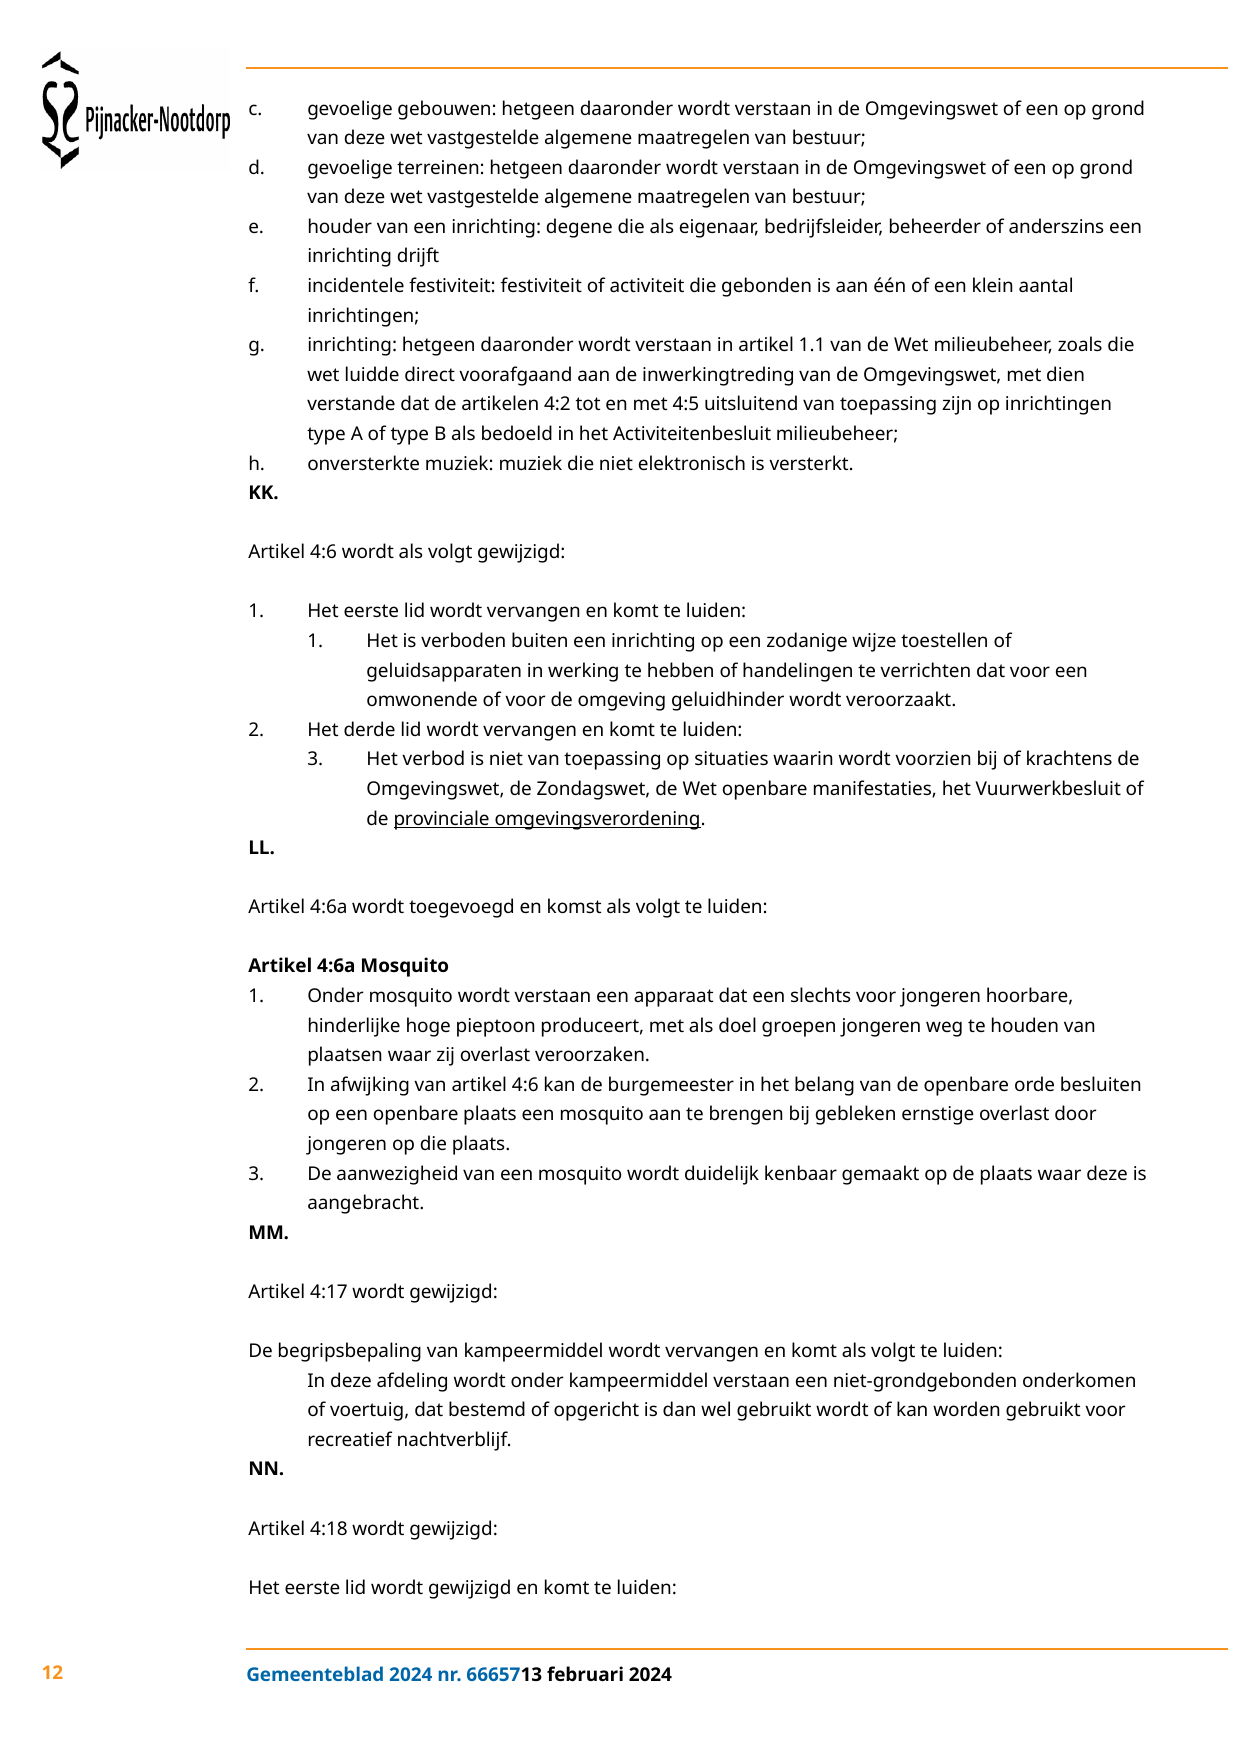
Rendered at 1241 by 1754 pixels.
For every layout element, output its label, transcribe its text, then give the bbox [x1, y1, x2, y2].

list onversterkte muziek: muziek die niet elektronisch is versterkt. [248, 450, 1152, 476]
list gevoelige terreinen: hetgeen daaronder wordt verstaan in de Omgevingswet of een op grond van deze wet vastgestelde algemene maatregelen van bestuur; [248, 154, 1152, 209]
list houder van een inrichting: degene die als eigenaar, bedrijfsleider, beheerder of anderszins een inrichting drijft [248, 213, 1152, 268]
text Artikel 4:17 wordt gewijzigd: [248, 1278, 1152, 1304]
list In afwijking van artikel 4:6 kan de burgemeester in het belang van de openbare orde besluiten op een openbare plaats een mosquito aan te brengen bij gebleken ernstige overlast door jongeren op die plaats. [248, 1071, 1152, 1156]
text Artikel 4:18 wordt gewijzigd: [248, 1515, 1152, 1541]
list Onder mosquito wordt verstaan een apparaat dat een slechts voor jongeren hoorbare, hinderlijke hoge pieptoon produceert, met als doel groepen jongeren weg te houden van plaatsen waar zij overlast veroorzaken. [248, 982, 1152, 1067]
text NN. [248, 1456, 1152, 1481]
list incidentele festiviteit: festiviteit of activiteit die gebonden is aan één of een klein aantal inrichtingen; [248, 272, 1152, 328]
list Het eerste lid wordt vervangen en komt te luiden: [248, 598, 1152, 623]
text Artikel 4:6 wordt als volgt gewijzigd: [248, 538, 1152, 564]
list Het derde lid wordt vervangen en komt te luiden: [248, 716, 1152, 742]
text Artikel 4:6a wordt toegevoegd en komst als volgt te luiden: [248, 893, 1152, 919]
text Artikel 4:6a Mosquito [248, 953, 1152, 978]
list inrichting: hetgeen daaronder wordt verstaan in artikel 1.1 van de Wet milieubeheer, zoals die wet luidde direct voorafgaand aan de inwerkingtreding van de Omgevingswet, met dien verstande dat de artikelen 4:2 tot en met 4:5 uitsluitend van toepassing zijn op inrichtingen type A of type B als bedoeld in het Activiteitenbesluit milieubeheer; [248, 331, 1152, 446]
text KK. [248, 479, 1152, 505]
list gevoelige gebouwen: hetgeen daaronder wordt verstaan in de Omgevingswet of een op grond van deze wet vastgestelde algemene maatregelen van bestuur; [248, 95, 1152, 150]
list Het verbod is niet van toepassing op situaties waarin wordt voorzien bij of krachtens de Omgevingswet, de Zondagswet, de Wet openbare manifestaties, het Vuurwerkbesluit of de provinciale omgevingsverordening. [307, 746, 1152, 831]
text De begripsbepaling van kampeermiddel wordt vervangen en komt als volgt te luiden: [248, 1337, 1152, 1363]
text Het eerste lid wordt gewijzigd en komt te luiden: [248, 1574, 1152, 1600]
picture [41, 47, 231, 172]
list De aanwezigheid van een mosquito wordt duidelijk kenbaar gemaakt op de plaats waar deze is aangebracht. [248, 1160, 1152, 1215]
list Het is verboden buiten een inrichting op een zodanige wijze toestellen of geluidsapparaten in werking te hebben of handelingen te verrichten dat voor een omwonende of voor de omgeving geluidhinder wordt veroorzaakt. [307, 627, 1152, 712]
text MM. [248, 1219, 1152, 1245]
text LL. [248, 834, 1152, 860]
list In deze afdeling wordt onder kampeermiddel verstaan een niet-grondgebonden onderkomen of voertuig, dat bestemd of opgericht is dan wel gebruikt wordt of kan worden gebruikt voor recreatief nachtverblijf. [248, 1367, 1152, 1452]
